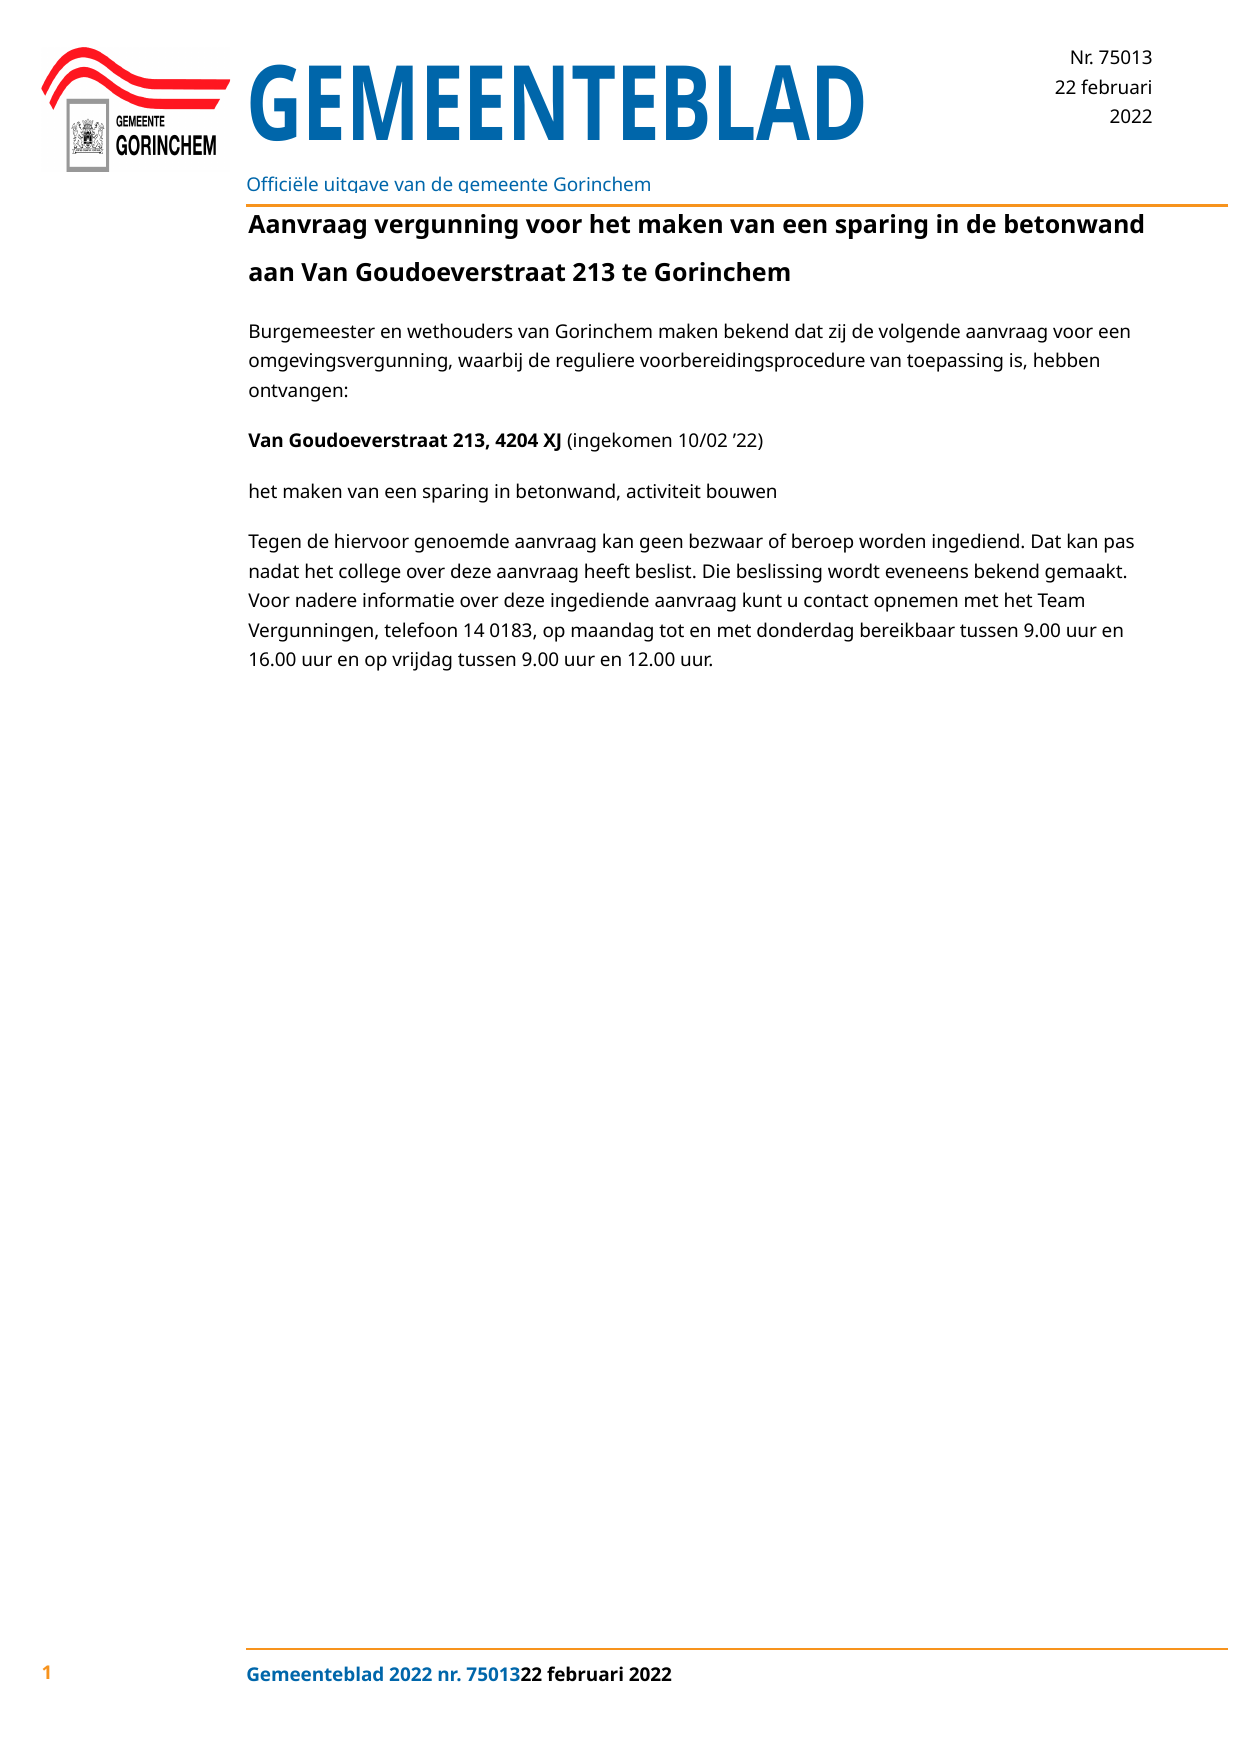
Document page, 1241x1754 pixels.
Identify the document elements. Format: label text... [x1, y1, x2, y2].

text Burgemeester en wethouders van Gorinchem maken bekend dat zij de volgende aanvraag voor een omgevingsvergunning, waarbij de reguliere voorbereidingsprocedure van toepassing is, hebben ontvangen: [248, 318, 1152, 403]
text Van Goudoeverstraat 213, 4204 XJ (ingekomen 10/02 ’22) [248, 427, 1152, 453]
text Aanvraag vergunning voor het maken van een sparing in de betonwand aan Van Goudoeverstraat 213 te Gorinchem [248, 207, 1152, 288]
text het maken van een sparing in betonwand, activiteit bouwen [248, 478, 1152, 504]
text Tegen de hiervoor genoemde aanvraag kan geen bezwaar of beroep worden ingediend. Dat kan pas nadat het college over deze aanvraag heeft beslist. Die beslissing wordt eveneens bekend gemaakt. Voor nadere informatie over deze ingediende aanvraag kunt u contact opnemen met het Team Vergunningen, telefoon 14 0183, op maandag tot en met donderdag bereikbaar tussen 9.00 uur en 16.00 uur en op vrijdag tussen 9.00 uur en 12.00 uur. [248, 528, 1152, 672]
picture [41, 47, 231, 172]
